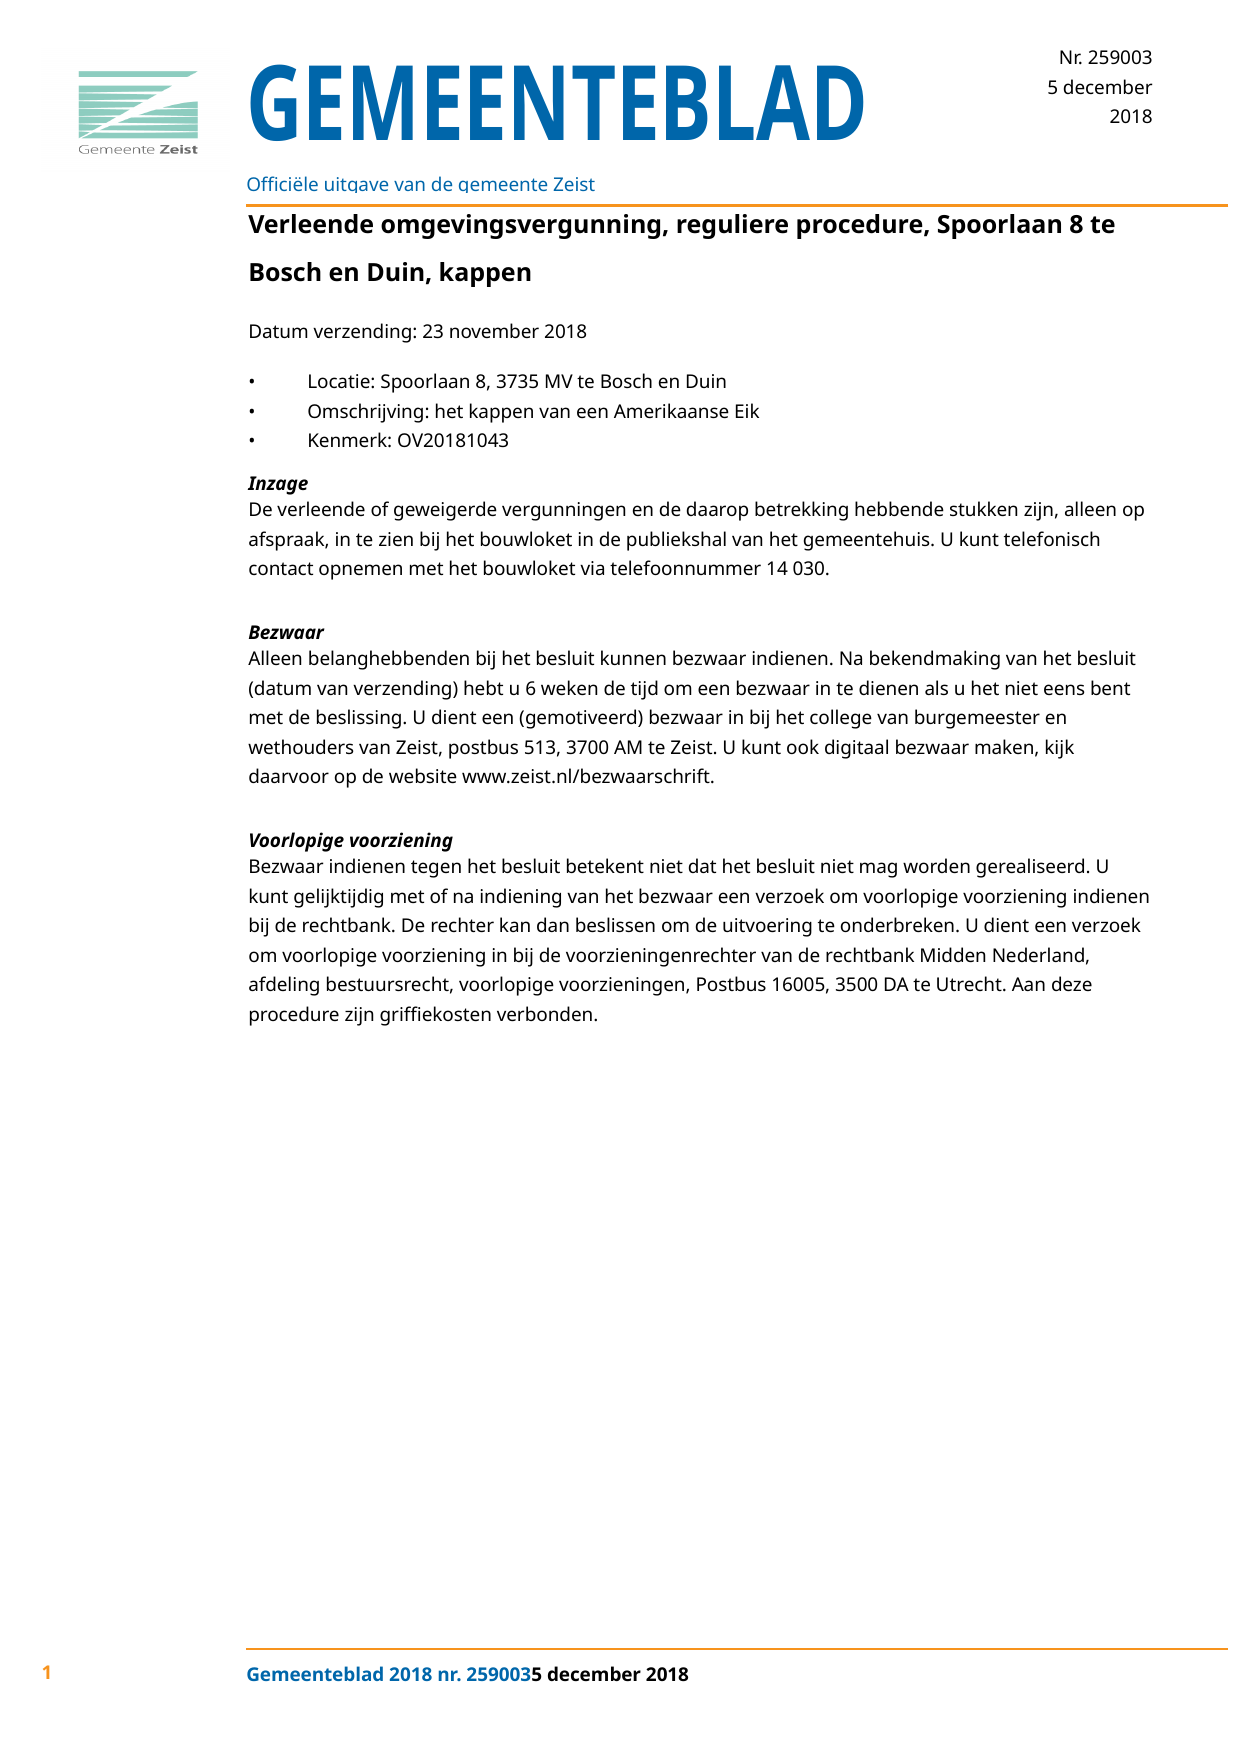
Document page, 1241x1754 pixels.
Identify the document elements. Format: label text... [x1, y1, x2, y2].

text Inzage [248, 471, 1152, 496]
list Locatie: Spoorlaan 8, 3735 MV te Bosch en Duin [248, 368, 1152, 394]
text Verleende omgevingsvergunning, reguliere procedure, Spoorlaan 8 te Bosch en Duin, kappen [248, 207, 1152, 288]
picture [41, 47, 231, 172]
list Kenmerk: OV20181043 [248, 427, 1152, 453]
text De verleende of geweigerde vergunningen en de daarop betrekking hebbende stukken zijn, alleen op afspraak, in te zien bij het bouwloket in de publiekshal van het gemeentehuis. U kunt telefonisch contact opnemen met het bouwloket via telefoonnummer 14 030. [248, 496, 1152, 581]
text Bezwaar [248, 619, 1152, 645]
text Bezwaar indienen tegen het besluit betekent niet dat het besluit niet mag worden gerealiseerd. U kunt gelijktijdig met of na indiening van het bezwaar een verzoek om voorlopige voorziening indienen bij de rechtbank. De rechter kan dan beslissen om de uitvoering te onderbreken. U dient een verzoek om voorlopige voorziening in bij de voorzieningenrechter van de rechtbank Midden Nederland, afdeling bestuursrecht, voorlopige voorzieningen, Postbus 16005, 3500 DA te Utrecht. Aan deze procedure zijn griffiekosten verbonden. [248, 853, 1152, 1027]
text Voorlopige voorziening [248, 827, 1152, 853]
text Datum verzending: 23 november 2018 [248, 318, 1152, 344]
list Omschrijving: het kappen van een Amerikaanse Eik [248, 398, 1152, 424]
text Alleen belanghebbenden bij het besluit kunnen bezwaar indienen. Na bekendmaking van het besluit (datum van verzending) hebt u 6 weken de tijd om een bezwaar in te dienen als u het niet eens bent met de beslissing. U dient een (gemotiveerd) bezwaar in bij het college van burgemeester en wethouders van Zeist, postbus 513, 3700 AM te Zeist. U kunt ook digitaal bezwaar maken, kijk daarvoor op de website www.zeist.nl/bezwaarschrift. [248, 645, 1152, 789]
